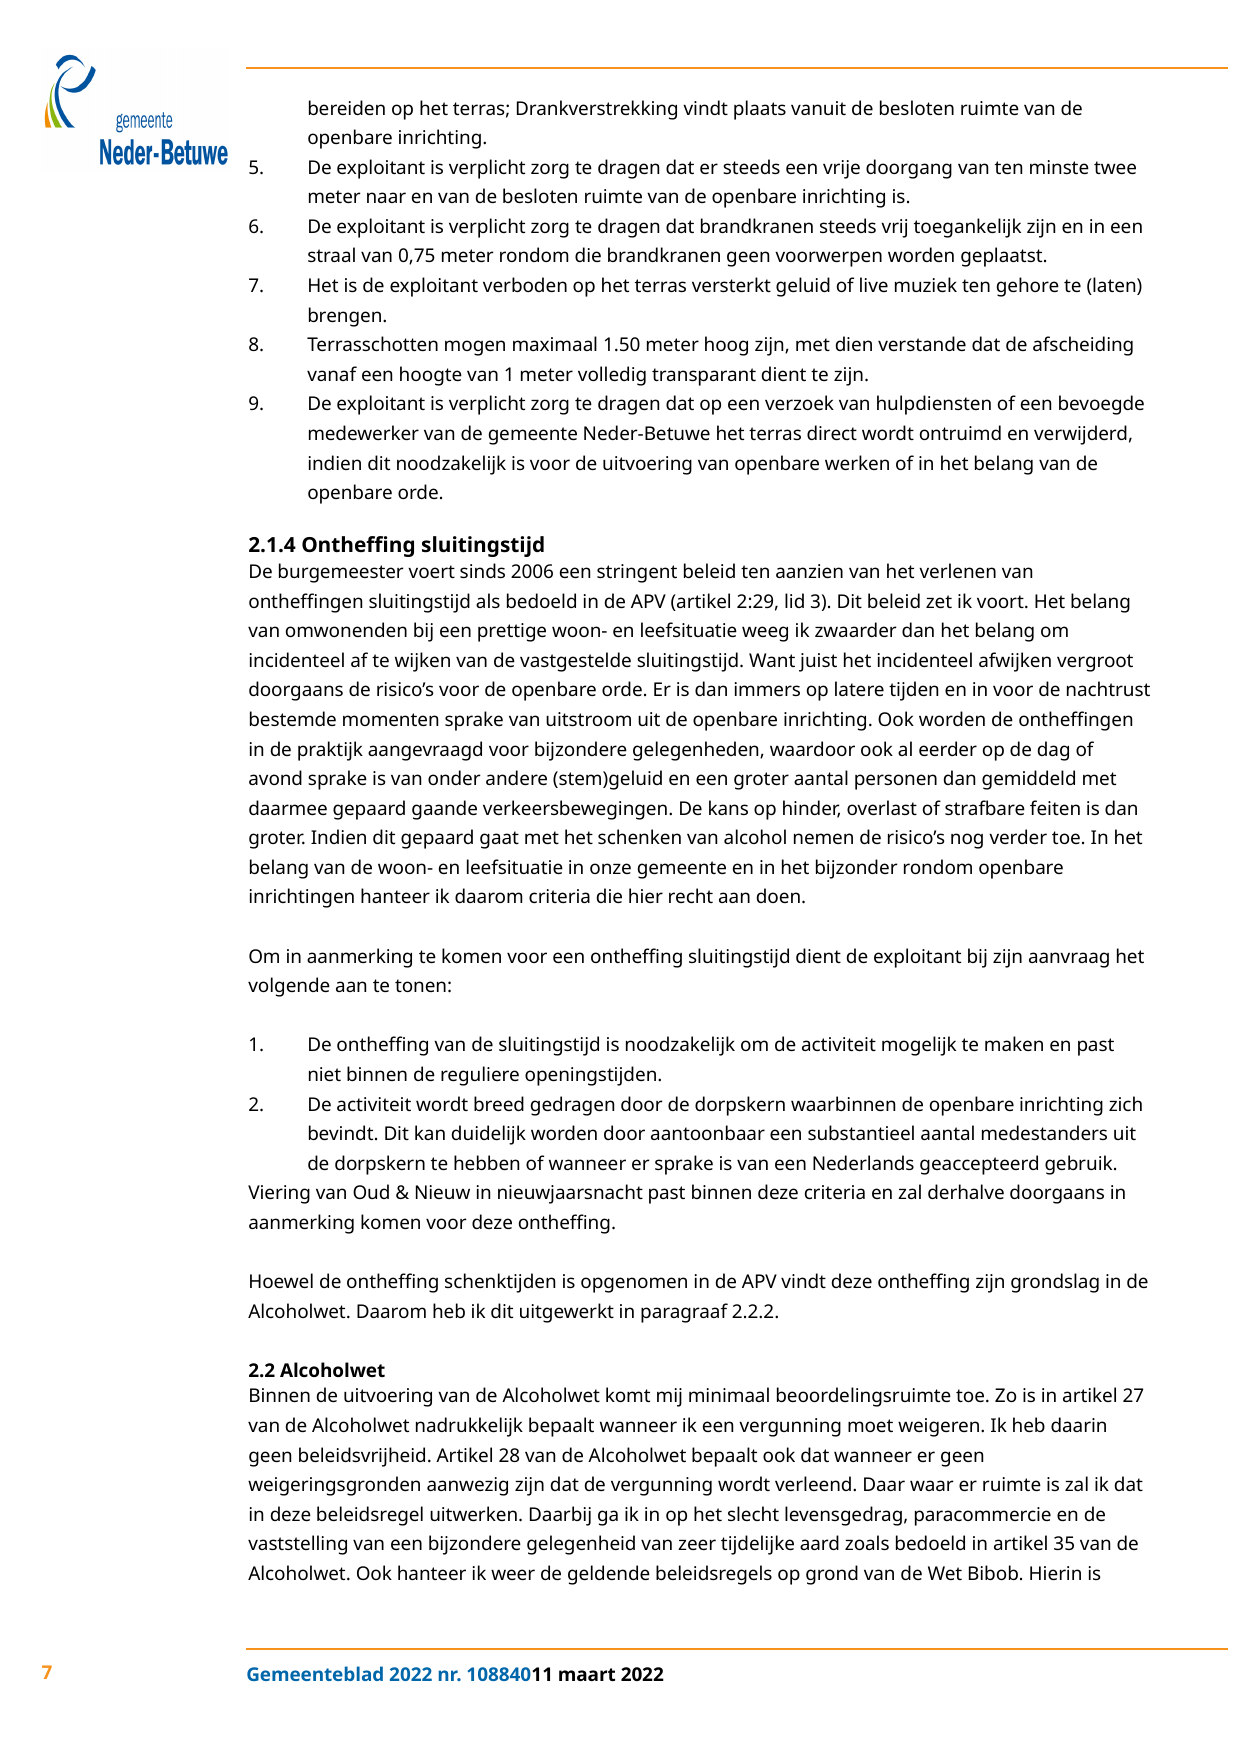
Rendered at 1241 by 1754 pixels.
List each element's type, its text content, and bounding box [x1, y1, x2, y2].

list De exploitant is verplicht zorg te dragen dat brandkranen steeds vrij toegankelijk zijn en in een straal van 0,75 meter rondom die brandkranen geen voorwerpen worden geplaatst. [248, 213, 1152, 268]
text 2.2 Alcoholwet [248, 1357, 1152, 1383]
list De exploitant is verplicht zorg te dragen dat er steeds een vrije doorgang van ten minste twee meter naar en van de besloten ruimte van de openbare inrichting is. [248, 154, 1152, 209]
list De activiteit wordt breed gedragen door de dorpskern waarbinnen de openbare inrichting zich bevindt. Dit kan duidelijk worden door aantoonbaar een substantieel aantal medestanders uit de dorpskern te hebben of wanneer er sprake is van een Nederlands geaccepteerd gebruik. [248, 1091, 1152, 1176]
picture [41, 47, 231, 172]
text 2.1.4 Ontheffing sluitingstijd [248, 530, 1152, 558]
text Hoewel de ontheffing schenktijden is opgenomen in de APV vindt deze ontheffing zijn grondslag in de Alcoholwet. Daarom heb ik dit uitgewerkt in paragraaf 2.2.2. [248, 1268, 1152, 1323]
list bereiden op het terras; Drankverstrekking vindt plaats vanuit de besloten ruimte van de openbare inrichting. [248, 95, 1152, 150]
text Binnen de uitvoering van de Alcoholwet komt mij minimaal beoordelingsruimte toe. Zo is in artikel 27 van de Alcoholwet nadrukkelijk bepaalt wanneer ik een vergunning moet weigeren. Ik heb daarin geen beleidsvrijheid. Artikel 28 van de Alcoholwet bepaalt ook dat wanneer er geen weigeringsgronden aanwezig zijn dat de vergunning wordt verleend. Daar waar er ruimte is zal ik dat in deze beleidsregel uitwerken. Daarbij ga ik in op het slecht levensgedrag, paracommercie en de vaststelling van een bijzondere gelegenheid van zeer tijdelijke aard zoals bedoeld in artikel 35 van de Alcoholwet. Ook hanteer ik weer de geldende beleidsregels op grond van de Wet Bibob. Hierin is [248, 1383, 1152, 1586]
list Terrasschotten mogen maximaal 1.50 meter hoog zijn, met dien verstande dat de afscheiding vanaf een hoogte van 1 meter volledig transparant dient te zijn. [248, 331, 1152, 387]
text De burgemeester voert sinds 2006 een stringent beleid ten aanzien van het verlenen van ontheffingen sluitingstijd als bedoeld in de APV (artikel 2:29, lid 3). Dit beleid zet ik voort. Het belang van omwonenden bij een prettige woon- en leefsituatie weeg ik zwaarder dan het belang om incidenteel af te wijken van de vastgestelde sluitingstijd. Want juist het incidenteel afwijken vergroot doorgaans de risico’s voor de openbare orde. Er is dan immers op latere tijden en in voor de nachtrust bestemde momenten sprake van uitstroom uit de openbare inrichting. Ook worden de ontheffingen in de praktijk aangevraagd voor bijzondere gelegenheden, waardoor ook al eerder op de dag of avond sprake is van onder andere (stem)geluid en een groter aantal personen dan gemiddeld met daarmee gepaard gaande verkeersbewegingen. De kans op hinder, overlast of strafbare feiten is dan groter. Indien dit gepaard gaat met het schenken van alcohol nemen de risico’s nog verder toe. In het belang van de woon- en leefsituatie in onze gemeente en in het bijzonder rondom openbare inrichtingen hanteer ik daarom criteria die hier recht aan doen. [248, 558, 1152, 909]
list De exploitant is verplicht zorg te dragen dat op een verzoek van hulpdiensten of een bevoegde medewerker van de gemeente Neder-Betuwe het terras direct wordt ontruimd en verwijderd, indien dit noodzakelijk is voor de uitvoering van openbare werken of in het belang van de openbare orde. [248, 391, 1152, 505]
list De ontheffing van de sluitingstijd is noodzakelijk om de activiteit mogelijk te maken en past niet binnen de reguliere openingstijden. [248, 1032, 1152, 1087]
text Om in aanmerking te komen voor een ontheffing sluitingstijd dient de exploitant bij zijn aanvraag het volgende aan te tonen: [248, 943, 1152, 998]
text Viering van Oud & Nieuw in nieuwjaarsnacht past binnen deze criteria en zal derhalve doorgaans in aanmerking komen voor deze ontheffing. [248, 1179, 1152, 1235]
list Het is de exploitant verboden op het terras versterkt geluid of live muziek ten gehore te (laten) brengen. [248, 272, 1152, 328]
